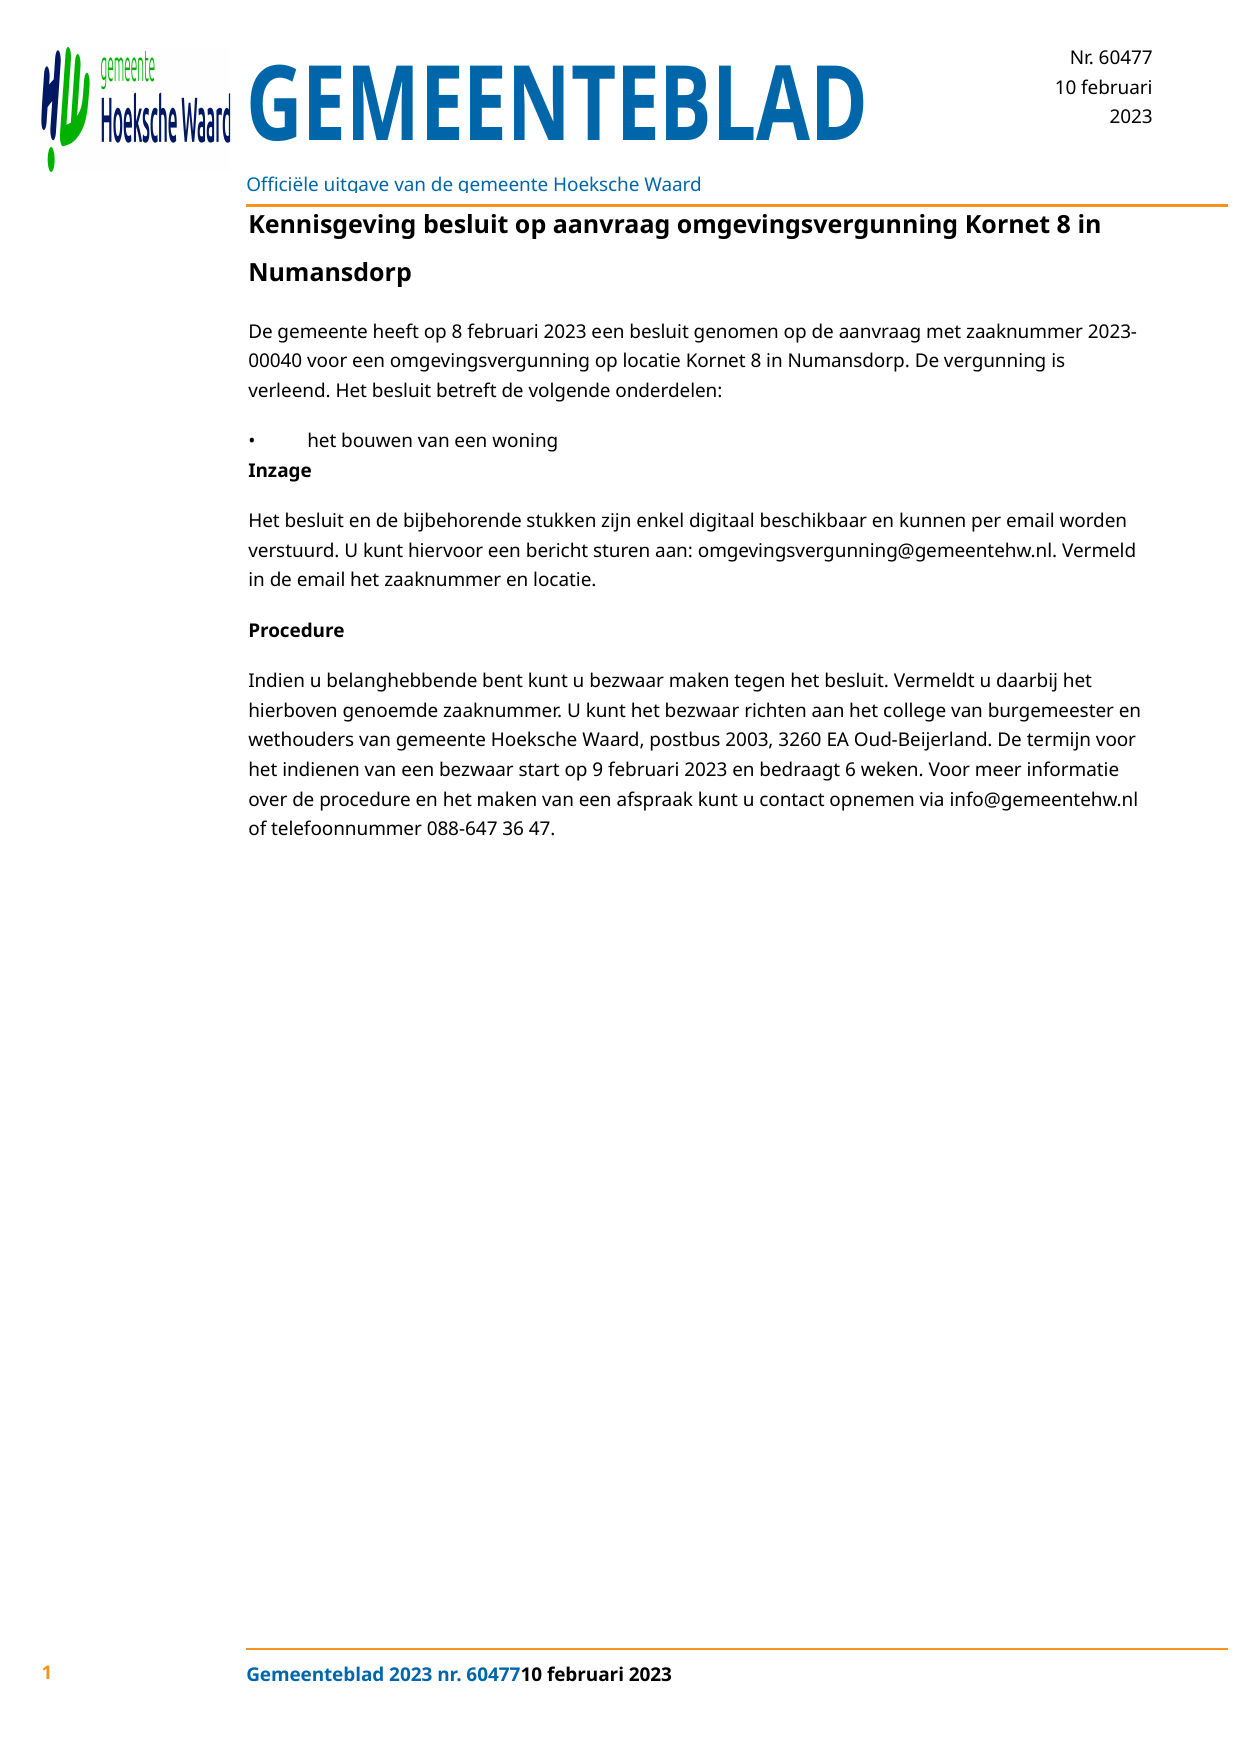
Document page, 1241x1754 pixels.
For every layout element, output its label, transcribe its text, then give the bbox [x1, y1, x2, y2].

text Kennisgeving besluit op aanvraag omgevingsvergunning Kornet 8 in Numansdorp [248, 207, 1152, 288]
text Het besluit en de bijbehorende stukken zijn enkel digitaal beschikbaar en kunnen per email worden verstuurd. U kunt hiervoor een bericht sturen aan: omgevingsvergunning@gemeentehw.nl. Vermeld in de email het zaaknummer en locatie. [248, 507, 1152, 592]
text Procedure [248, 617, 1152, 643]
list het bouwen van een woning [248, 427, 1152, 453]
text Inzage [248, 457, 1152, 483]
text Indien u belanghebbende bent kunt u bezwaar maken tegen het besluit. Vermeldt u daarbij het hierboven genoemde zaaknummer. U kunt het bezwaar richten aan het college van burgemeester en wethouders van gemeente Hoeksche Waard, postbus 2003, 3260 EA Oud-Beijerland. De termijn voor het indienen van een bezwaar start op 9 februari 2023 en bedraagt 6 weken. Voor meer informatie over de procedure en het maken van een afspraak kunt u contact opnemen via info@gemeentehw.nl of telefoonnummer 088-647 36 47. [248, 667, 1152, 841]
picture [41, 47, 231, 172]
text De gemeente heeft op 8 februari 2023 een besluit genomen op de aanvraag met zaaknummer 2023-00040 voor een omgevingsvergunning op locatie Kornet 8 in Numansdorp. De vergunning is verleend. Het besluit betreft de volgende onderdelen: [248, 318, 1152, 403]
